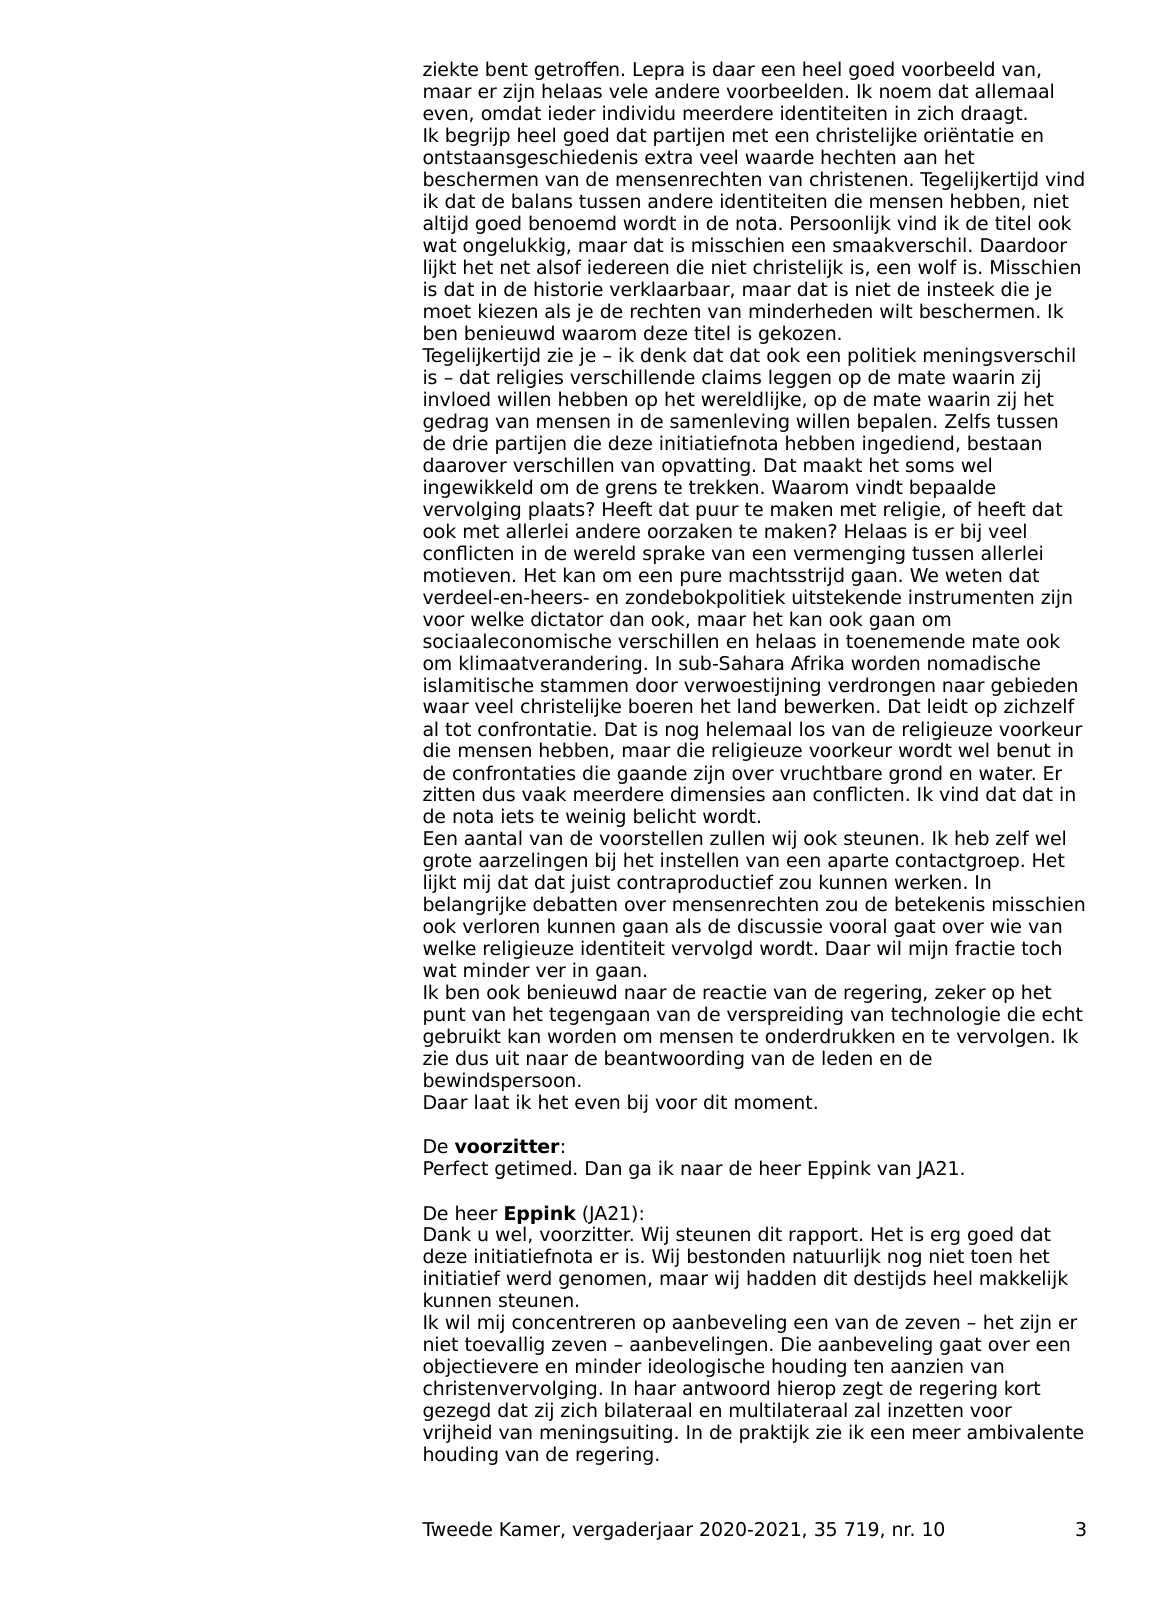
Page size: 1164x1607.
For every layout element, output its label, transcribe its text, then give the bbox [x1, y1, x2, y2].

text Tegelijkertijd zie je – ik denk dat dat ook een politiek meningsverschil is – dat religies verschillende claims leggen op de mate waarin zij invloed willen hebben op het wereldlijke, op de mate waarin zij het gedrag van mensen in de samenleving willen bepalen. Zelfs tussen de drie partijen die deze initiatiefnota hebben ingediend, bestaan daarover verschillen van opvatting. Dat maakt het soms wel ingewikkeld om de grens te trekken. Waarom vindt bepaalde vervolging plaats? Heeft dat puur te maken met religie, of heeft dat ook met allerlei andere oorzaken te maken? Helaas is er bij veel conflicten in de wereld sprake van een vermenging tussen allerlei motieven. Het kan om een pure machtsstrijd gaan. We weten dat verdeel-en-heers- en zondebokpolitiek uitstekende instrumenten zijn voor welke dictator dan ook, maar het kan ook gaan om sociaaleconomische verschillen en helaas in toenemende mate ook om klimaatverandering. In sub-Sahara Afrika worden nomadische islamitische stammen door verwoestijning verdrongen naar gebieden waar veel christelijke boeren het land bewerken. Dat leidt op zichzelf al tot confrontatie. Dat is nog helemaal los van de religieuze voorkeur die mensen hebben, maar die religieuze voorkeur wordt wel benut in de confrontaties die gaande zijn over vruchtbare grond en water. Er zitten dus vaak meerdere dimensies aan conflicten. Ik vind dat dat in de nota iets te weinig belicht wordt. [422, 345, 1087, 828]
text Ik begrijp heel goed dat partijen met een christelijke oriëntatie en ontstaansgeschiedenis extra veel waarde hechten aan het beschermen van de mensenrechten van christenen. Tegelijkertijd vind ik dat de balans tussen andere identiteiten die mensen hebben, niet altijd goed benoemd wordt in de nota. Persoonlijk vind ik de titel ook wat ongelukkig, maar dat is misschien een smaakverschil. Daardoor lijkt het net alsof iedereen die niet christelijk is, een wolf is. Misschien is dat in de historie verklaarbaar, maar dat is niet de insteek die je moet kiezen als je de rechten van minderheden wilt beschermen. Ik ben benieuwd waarom deze titel is gekozen. [422, 125, 1087, 345]
text Daar laat ik het even bij voor dit moment. [422, 1092, 1087, 1114]
text De voorzitter: [422, 1136, 1087, 1158]
text Dank u wel, voorzitter. Wij steunen dit rapport. Het is erg goed dat deze initiatiefnota er is. Wij bestonden natuurlijk nog niet toen het initiatief werd genomen, maar wij hadden dit destijds heel makkelijk kunnen steunen. [422, 1224, 1087, 1312]
text ziekte bent getroffen. Lepra is daar een heel goed voorbeeld van, maar er zijn helaas vele andere voorbeelden. Ik noem dat allemaal even, omdat ieder individu meerdere identiteiten in zich draagt. [422, 59, 1087, 125]
text Een aantal van de voorstellen zullen wij ook steunen. Ik heb zelf wel grote aarzelingen bij het instellen van een aparte contactgroep. Het lijkt mij dat dat juist contraproductief zou kunnen werken. In belangrijke debatten over mensenrechten zou de betekenis misschien ook verloren kunnen gaan als de discussie vooral gaat over wie van welke religieuze identiteit vervolgd wordt. Daar wil mijn fractie toch wat minder ver in gaan. [422, 828, 1087, 982]
text Ik wil mij concentreren op aanbeveling een van de zeven – het zijn er niet toevallig zeven – aanbevelingen. Die aanbeveling gaat over een objectievere en minder ideologische houding ten aanzien van christenvervolging. In haar antwoord hierop zegt de regering kort gezegd dat zij zich bilateraal en multilateraal zal inzetten voor vrijheid van meningsuiting. In de praktijk zie ik een meer ambivalente houding van de regering. [422, 1312, 1087, 1466]
text De heer Eppink (JA21): [422, 1202, 1087, 1224]
text Ik ben ook benieuwd naar de reactie van de regering, zeker op het punt van het tegengaan van de verspreiding van technologie die echt gebruikt kan worden om mensen te onderdrukken en te vervolgen. Ik zie dus uit naar de beantwoording van de leden en de bewindspersoon. [422, 982, 1087, 1092]
text Perfect getimed. Dan ga ik naar de heer Eppink van JA21. [422, 1158, 1087, 1180]
